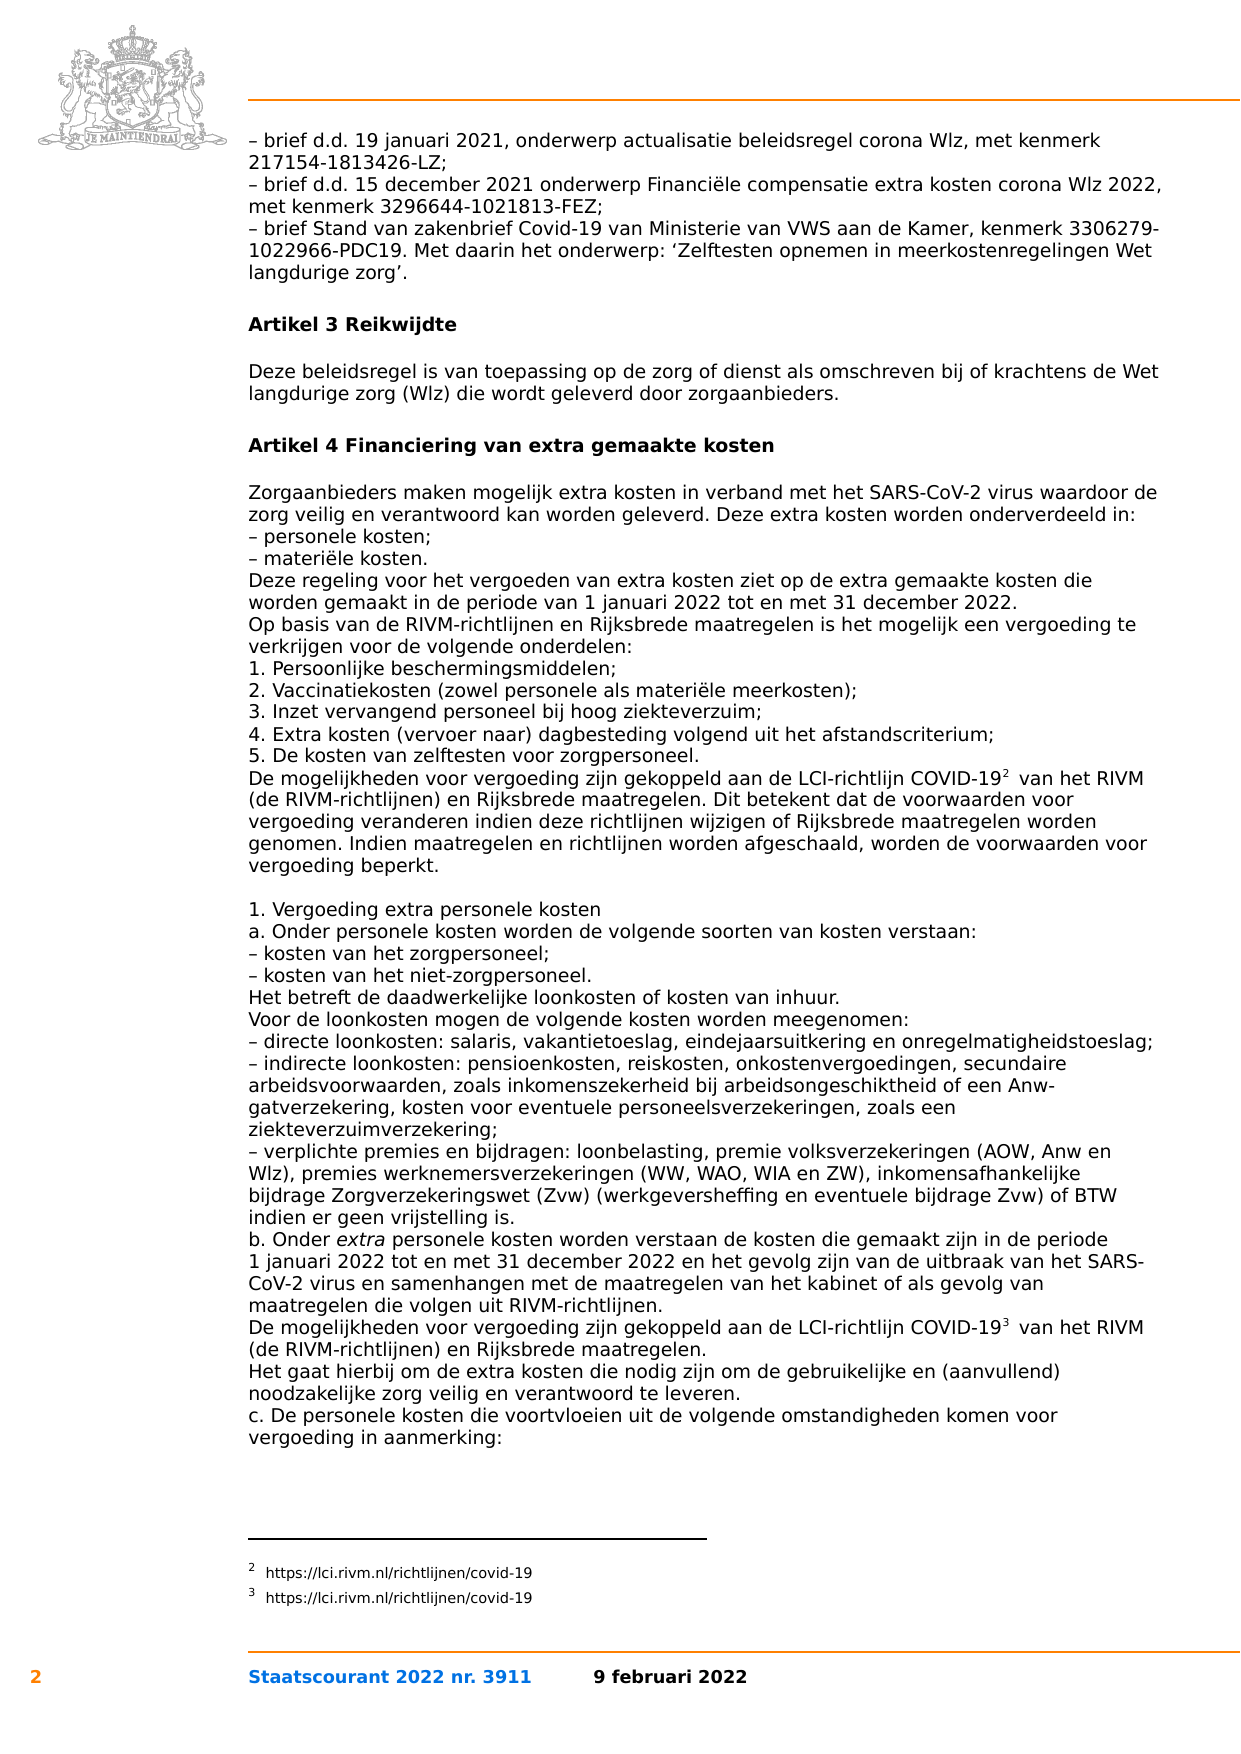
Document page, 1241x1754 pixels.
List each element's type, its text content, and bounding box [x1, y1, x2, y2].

text https://lci.rivm.nl/richtlijnen/covid-19 [248, 1586, 1163, 1608]
text 1. Persoonlijke beschermingsmiddelen; [248, 657, 1163, 679]
text – indirecte loonkosten: pensioenkosten, reiskosten, onkostenvergoedingen, secundaire arbeidsvoorwaarden, zoals inkomenszekerheid bij arbeidsongeschiktheid of een Anw-gatverzekering, kosten voor eventuele personeelsverzekeringen, zoals een ziekteverzuimverzekering; [248, 1053, 1163, 1141]
text – brief Stand van zakenbrief Covid-19 van Ministerie van VWS aan de Kamer, kenmerk 3306279-1022966-PDC19. Met daarin het onderwerp: ‘Zelftesten opnemen in meerkostenregelingen Wet langdurige zorg’. [248, 218, 1163, 284]
text b. Onder extra personele kosten worden verstaan de kosten die gemaakt zijn in de periode 1 januari 2022 tot en met 31 december 2022 en het gevolg zijn van de uitbraak van het SARS-CoV-2 virus en samenhangen met de maatregelen van het kabinet of als gevolg van maatregelen die volgen uit RIVM-richtlijnen. [248, 1229, 1163, 1317]
text – personele kosten; [248, 526, 1163, 548]
text Deze beleidsregel is van toepassing op de zorg of dienst als omschreven bij of krachtens de Wet langdurige zorg (Wlz) die wordt geleverd door zorgaanbieders. [248, 361, 1163, 405]
text – kosten van het zorgpersoneel; [248, 943, 1163, 965]
text 5. De kosten van zelftesten voor zorgpersoneel. [248, 745, 1163, 767]
text – directe loonkosten: salaris, vakantietoeslag, eindejaarsuitkering en onregelmatigheidstoeslag; [248, 1031, 1163, 1053]
text https://lci.rivm.nl/richtlijnen/covid-19 [248, 1561, 1163, 1583]
text De mogelijkheden voor vergoeding zijn gekoppeld aan de LCI-richtlijn COVID-19 van het RIVM (de RIVM-richtlijnen) en Rijksbrede maatregelen. [248, 1317, 1163, 1361]
text – brief d.d. 19 januari 2021, onderwerp actualisatie beleidsregel corona Wlz, met kenmerk 217154-1813426-LZ; [248, 130, 1163, 174]
text – brief d.d. 15 december 2021 onderwerp Financiële compensatie extra kosten corona Wlz 2022, met kenmerk 3296644-1021813-FEZ; [248, 174, 1163, 218]
text Het gaat hierbij om de extra kosten die nodig zijn om de gebruikelijke en (aanvullend) noodzakelijke zorg veilig en verantwoord te leveren. [248, 1361, 1163, 1405]
text Zorgaanbieders maken mogelijk extra kosten in verband met het SARS-CoV-2 virus waardoor de zorg veilig en verantwoord kan worden geleverd. Deze extra kosten worden onderverdeeld in: [248, 482, 1163, 526]
text Het betreft de daadwerkelijke loonkosten of kosten van inhuur. [248, 987, 1163, 1009]
picture [38, 25, 227, 150]
text De mogelijkheden voor vergoeding zijn gekoppeld aan de LCI-richtlijn COVID-19 van het RIVM (de RIVM-richtlijnen) en Rijksbrede maatregelen. Dit betekent dat de voorwaarden voor vergoeding veranderen indien deze richtlijnen wijzigen of Rijksbrede maatregelen worden genomen. Indien maatregelen en richtlijnen worden afgeschaald, worden de voorwaarden voor vergoeding beperkt. [248, 767, 1163, 877]
text 3. Inzet vervangend personeel bij hoog ziekteverzuim; [248, 701, 1163, 723]
text Deze regeling voor het vergoeden van extra kosten ziet op de extra gemaakte kosten die worden gemaakt in de periode van 1 januari 2022 tot en met 31 december 2022. [248, 569, 1163, 613]
text – verplichte premies en bijdragen: loonbelasting, premie volksverzekeringen (AOW, Anw en Wlz), premies werknemersverzekeringen (WW, WAO, WIA en ZW), inkomensafhankelijke bijdrage Zorgverzekeringswet (Zvw) (werkgeversheffing en eventuele bijdrage Zvw) of BTW indien er geen vrijstelling is. [248, 1141, 1163, 1229]
text 2. Vaccinatiekosten (zowel personele als materiële meerkosten); [248, 679, 1163, 701]
text Voor de loonkosten mogen de volgende kosten worden meegenomen: [248, 1009, 1163, 1031]
subtitle Artikel 3 Reikwijdte [248, 314, 1163, 336]
text – materiële kosten. [248, 548, 1163, 569]
text Op basis van de RIVM-richtlijnen en Rijksbrede maatregelen is het mogelijk een vergoeding te verkrijgen voor de volgende onderdelen: [248, 613, 1163, 657]
text a. Onder personele kosten worden de volgende soorten van kosten verstaan: [248, 921, 1163, 943]
subtitle Artikel 4 Financiering van extra gemaakte kosten [248, 435, 1163, 457]
text – kosten van het niet-zorgpersoneel. [248, 965, 1163, 987]
text c. De personele kosten die voortvloeien uit de volgende omstandigheden komen voor vergoeding in aanmerking: [248, 1405, 1163, 1449]
text 4. Extra kosten (vervoer naar) dagbesteding volgend uit het afstandscriterium; [248, 723, 1163, 745]
subtitle 1. Vergoeding extra personele kosten [248, 899, 1163, 921]
